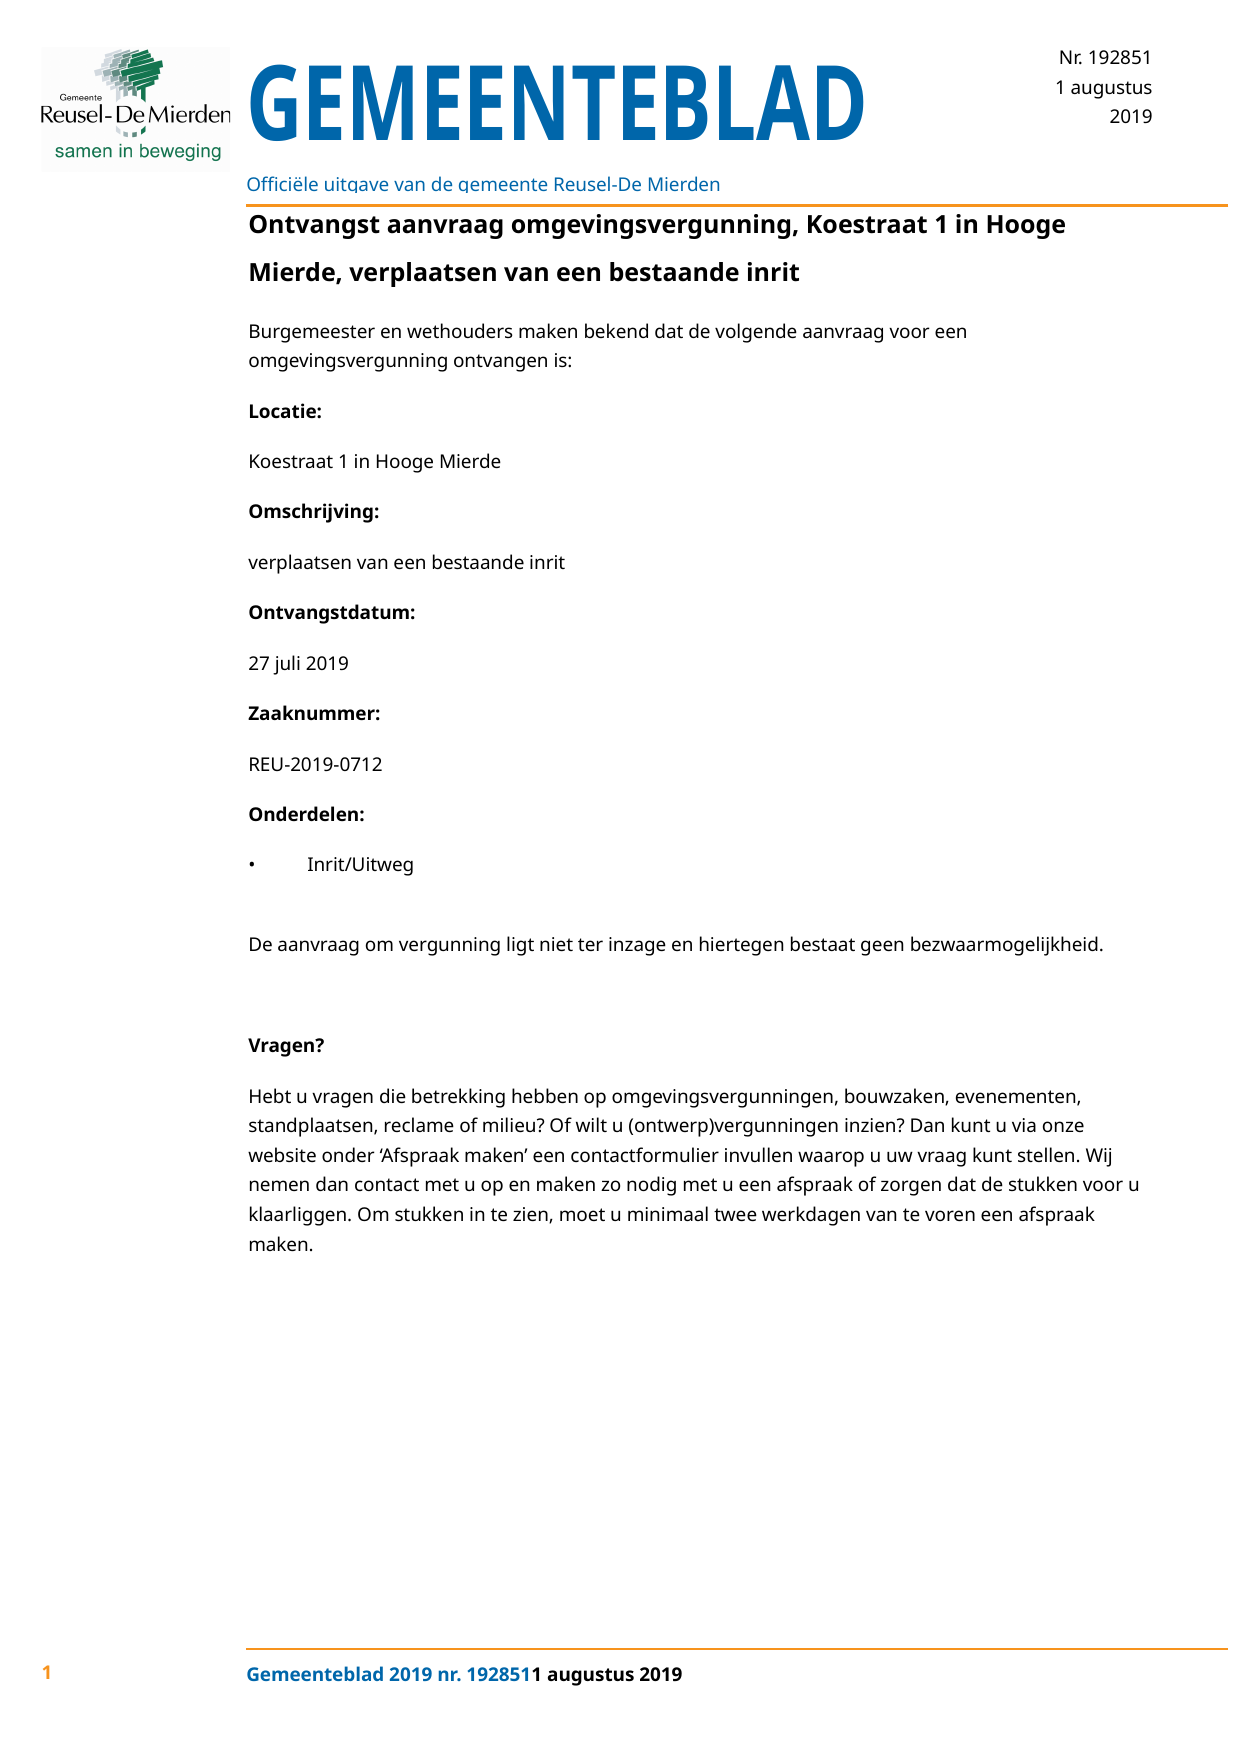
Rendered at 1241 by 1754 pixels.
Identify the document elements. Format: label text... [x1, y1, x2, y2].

text Zaaknummer: [248, 700, 1152, 726]
picture [41, 47, 231, 172]
text De aanvraag om vergunning ligt niet ter inzage en hiertegen bestaat geen bezwaarmogelijkheid. [248, 932, 1152, 957]
text Hebt u vragen die betrekking hebben op omgevingsvergunningen, bouwzaken, evenementen, standplaatsen, reclame of milieu? Of wilt u (ontwerp)vergunningen inzien? Dan kunt u via onze website onder ‘Afspraak maken’ een contactformulier invullen waarop u uw vraag kunt stellen. Wij nemen dan contact met u op en maken zo nodig met u een afspraak of zorgen dat de stukken voor u klaarliggen. Om stukken in te zien, moet u minimaal twee werkdagen van te voren een afspraak maken. [248, 1083, 1152, 1257]
text Omschrijving: [248, 499, 1152, 524]
text Locatie: [248, 398, 1152, 424]
text Onderdelen: [248, 801, 1152, 827]
text 27 juli 2019 [248, 650, 1152, 676]
text Ontvangstdatum: [248, 599, 1152, 625]
text Ontvangst aanvraag omgevingsvergunning, Koestraat 1 in Hooge Mierde, verplaatsen van een bestaande inrit [248, 207, 1152, 288]
text Vragen? [248, 1032, 1152, 1058]
text verplaatsen van een bestaande inrit [248, 549, 1152, 575]
text REU-2019-0712 [248, 751, 1152, 777]
list Inrit/Uitweg [248, 852, 1152, 877]
text Koestraat 1 in Hooge Mierde [248, 448, 1152, 474]
text Burgemeester en wethouders maken bekend dat de volgende aanvraag voor een omgevingsvergunning ontvangen is: [248, 318, 1152, 373]
